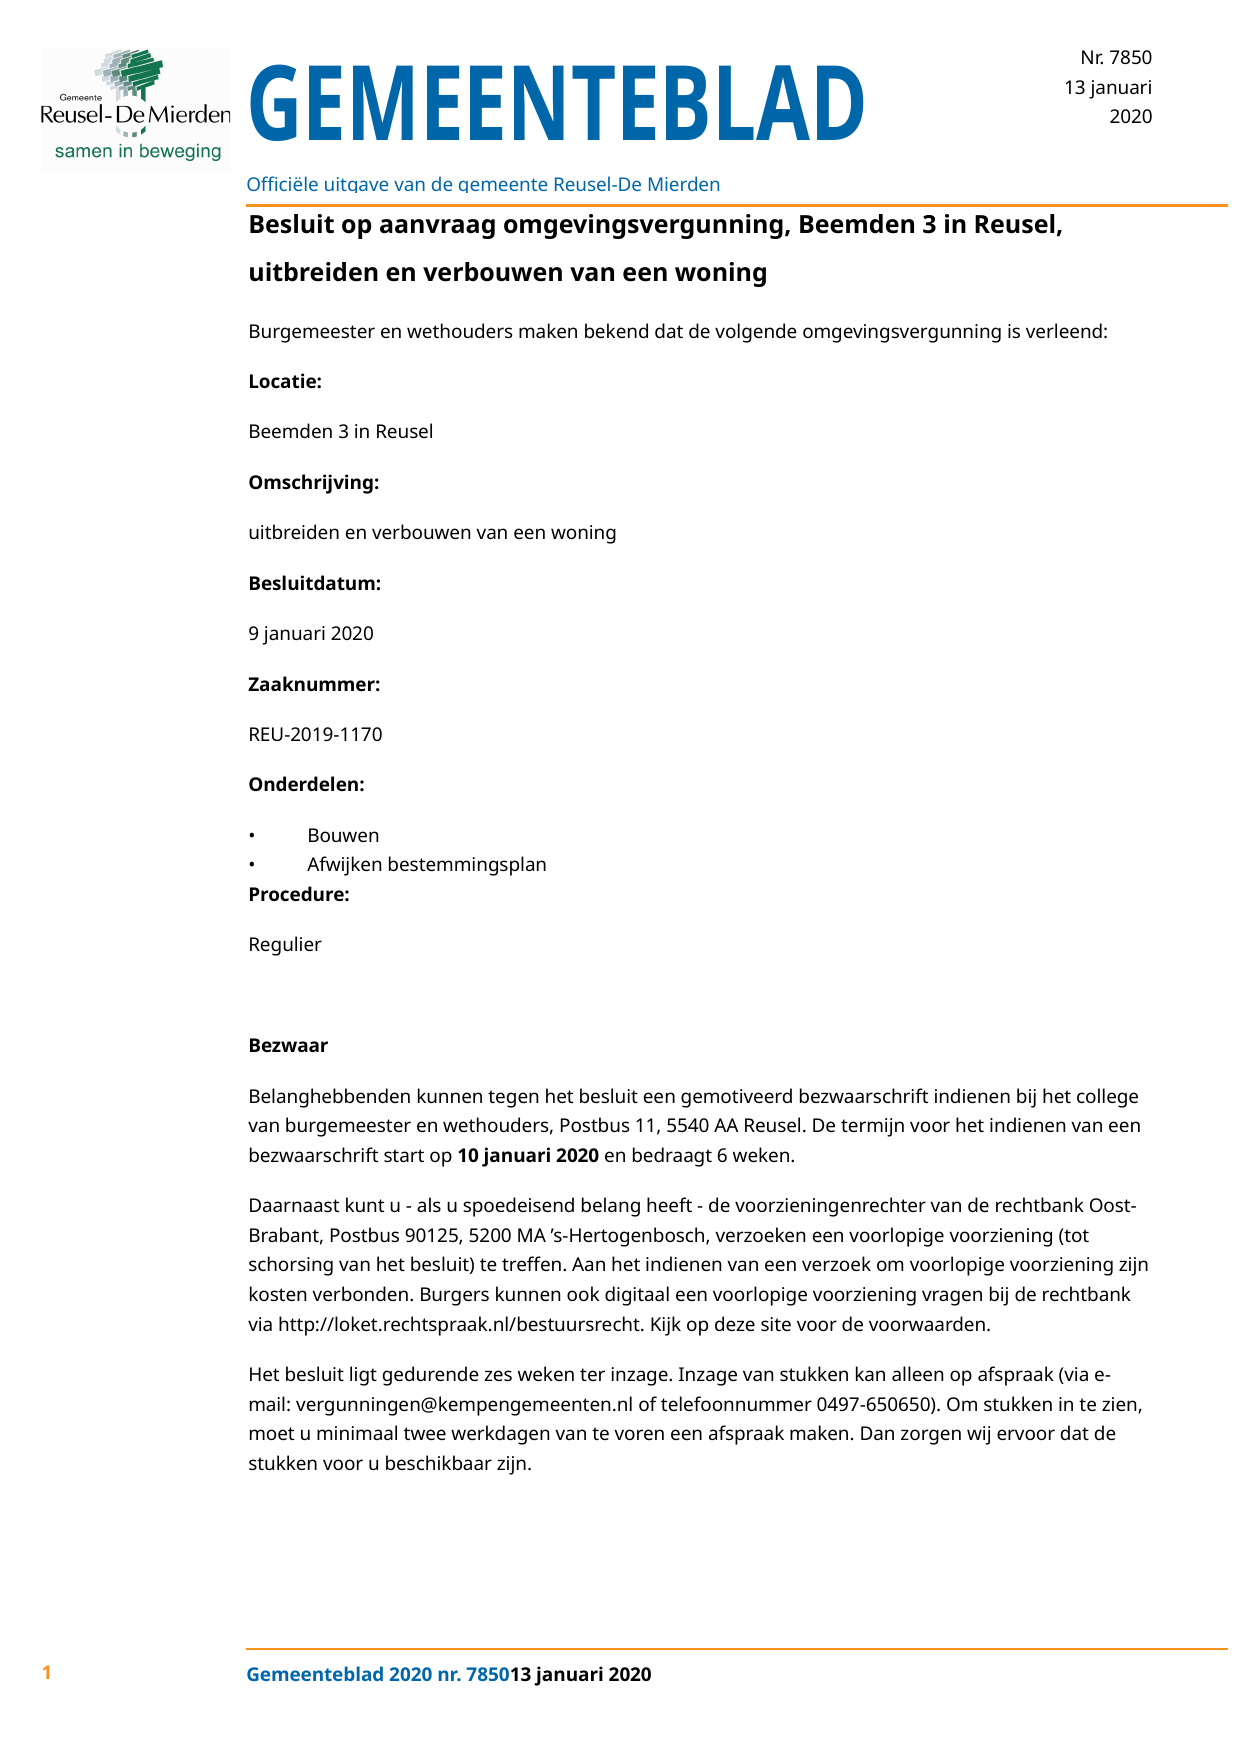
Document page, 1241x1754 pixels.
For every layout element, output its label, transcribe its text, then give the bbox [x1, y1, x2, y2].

text Daarnaast kunt u - als u spoedeisend belang heeft - de voorzieningenrechter van de rechtbank Oost-Brabant, Postbus 90125, 5200 MA ’s-Hertogenbosch, verzoeken een voorlopige voorziening (tot schorsing van het besluit) te treffen. Aan het indienen van een verzoek om voorlopige voorziening zijn kosten verbonden. Burgers kunnen ook digitaal een voorlopige voorziening vragen bij de rechtbank via http://loket.rechtspraak.nl/bestuursrecht. Kijk op deze site voor de voorwaarden. [248, 1192, 1152, 1337]
text Beemden 3 in Reusel [248, 419, 1152, 444]
text Zaaknummer: [248, 671, 1152, 697]
text REU-2019-1170 [248, 721, 1152, 747]
text Locatie: [248, 368, 1152, 394]
text Procedure: [248, 881, 1152, 907]
text Besluit op aanvraag omgevingsvergunning, Beemden 3 in Reusel, uitbreiden en verbouwen van een woning [248, 207, 1152, 288]
text Onderdelen: [248, 772, 1152, 797]
text Besluitdatum: [248, 570, 1152, 596]
list Afwijken bestemmingsplan [248, 852, 1152, 877]
text Belanghebbenden kunnen tegen het besluit een gemotiveerd bezwaarschrift indienen bij het college van burgemeester en wethouders, Postbus 11, 5540 AA Reusel. De termijn voor het indienen van een bezwaarschrift start op 10 januari 2020 en bedraagt 6 weken. [248, 1083, 1152, 1168]
text Bezwaar [248, 1032, 1152, 1058]
list Bouwen [248, 822, 1152, 848]
text 9 januari 2020 [248, 620, 1152, 646]
text uitbreiden en verbouwen van een woning [248, 519, 1152, 545]
text Burgemeester en wethouders maken bekend dat de volgende omgevingsvergunning is verleend: [248, 318, 1152, 344]
text Omschrijving: [248, 469, 1152, 495]
text Het besluit ligt gedurende zes weken ter inzage. Inzage van stukken kan alleen op afspraak (via e-mail: vergunningen@kempengemeenten.nl of telefoonnummer 0497-650650). Om stukken in te zien, moet u minimaal twee werkdagen van te voren een afspraak maken. Dan zorgen wij ervoor dat de stukken voor u beschikbaar zijn. [248, 1361, 1152, 1476]
text Regulier [248, 932, 1152, 957]
picture [41, 47, 231, 172]
